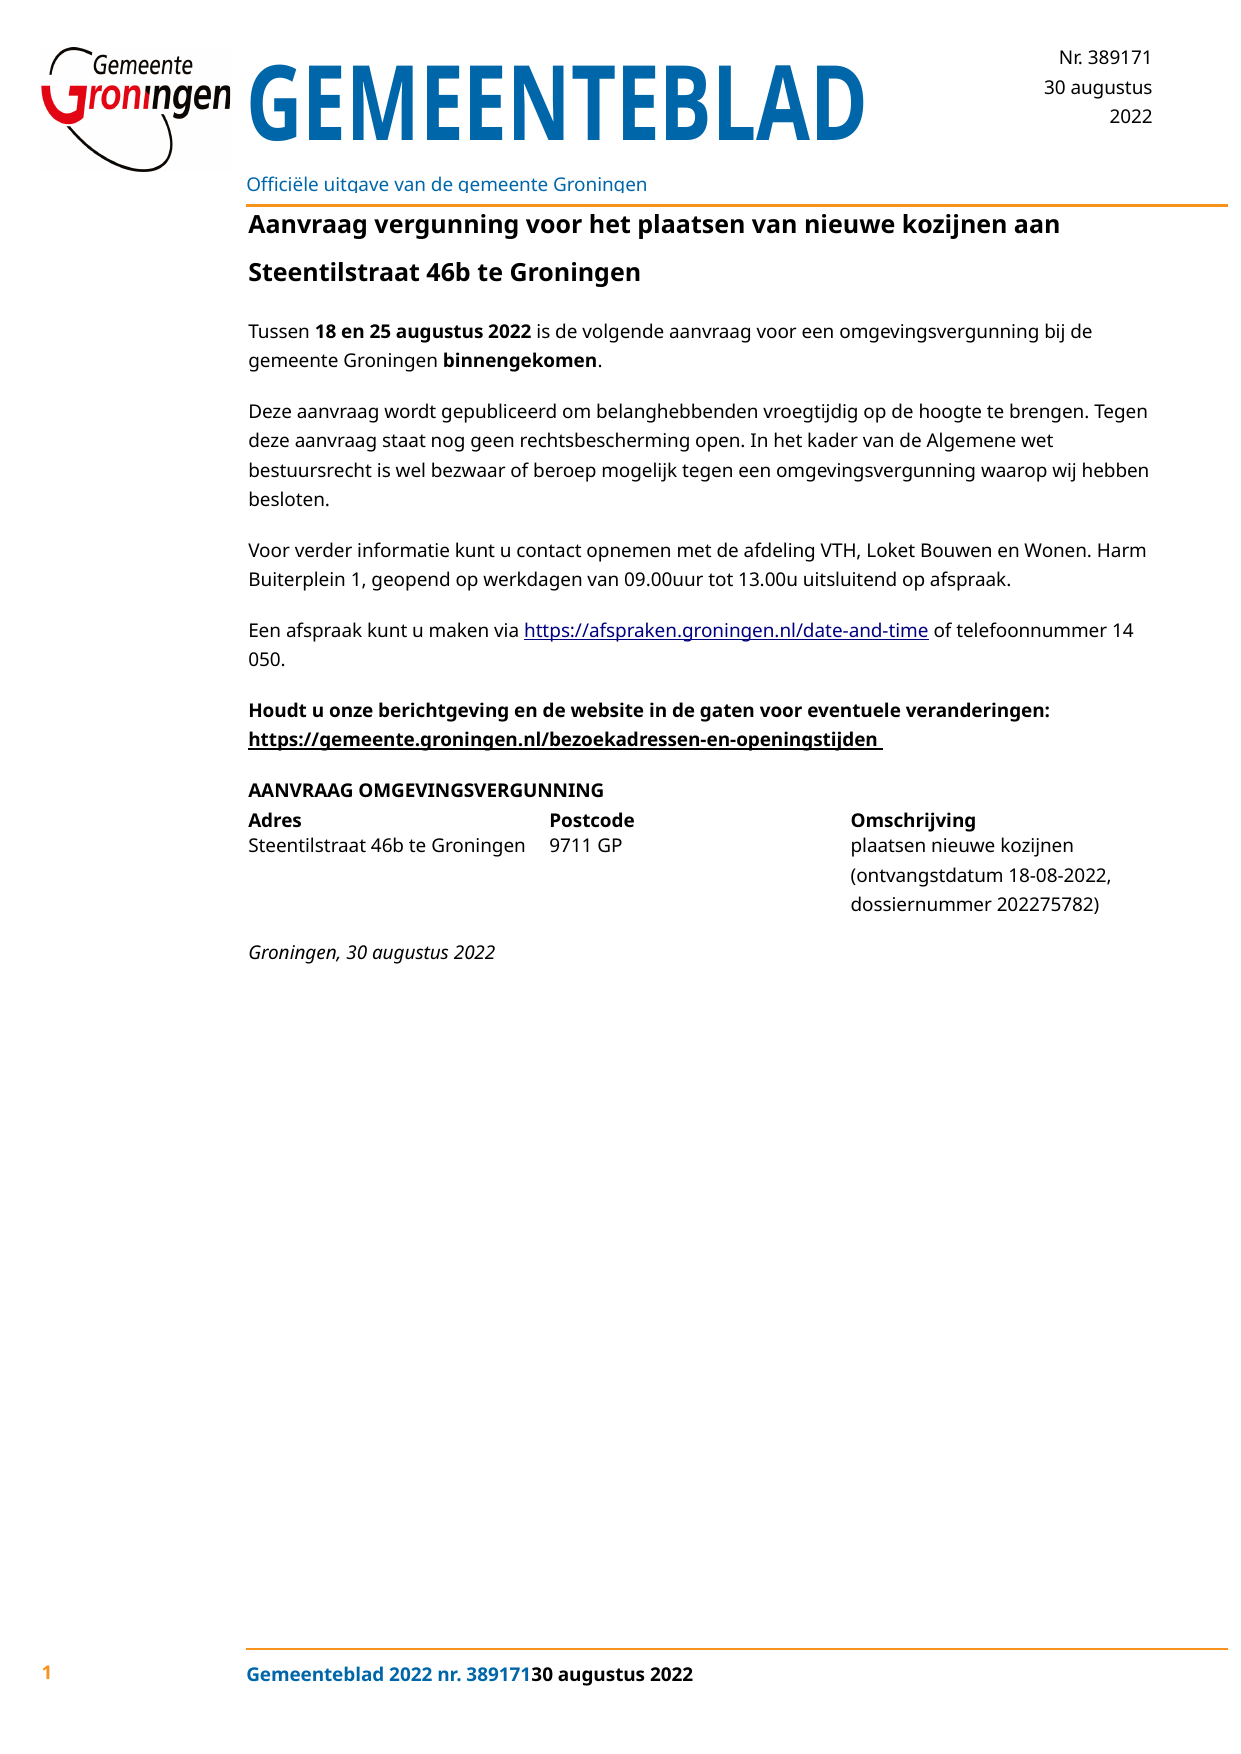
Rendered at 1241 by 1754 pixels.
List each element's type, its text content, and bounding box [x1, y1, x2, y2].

text Deze aanvraag wordt gepubliceerd om belanghebbenden vroegtijdig op de hoogte te brengen. Tegen deze aanvraag staat nog geen rechtsbescherming open. In het kader van de Algemene wet bestuursrecht is wel bezwaar of beroep mogelijk tegen een omgevingsvergunning waarop wij hebben besloten. [248, 398, 1152, 512]
text Voor verder informatie kunt u contact opnemen met de afdeling VTH, Loket Bouwen en Wonen. Harm Buiterplein 1, geopend op werkdagen van 09.00uur tot 13.00u uitsluitend op afspraak. [248, 537, 1152, 592]
picture [41, 47, 231, 172]
text Houdt u onze berichtgeving en de website in de gaten voor eventuele veranderingen: https://gemeente.groningen.nl/bezoekadressen-en-openingstijden [248, 697, 1152, 752]
table_cell plaatsen nieuwe kozijnen (ontvangstdatum 18-08-2022, dossiernummer 202275782) [850, 833, 1152, 917]
table_cell 9711 GP [549, 833, 850, 917]
text Een afspraak kunt u maken via https://afspraken.groningen.nl/date-and-time of telefoonnummer 14 050. [248, 617, 1152, 672]
text Aanvraag vergunning voor het plaatsen van nieuwe kozijnen aan Steentilstraat 46b te Groningen [248, 207, 1152, 288]
table_header Postcode [549, 807, 850, 832]
text Tussen 18 en 25 augustus 2022 is de volgende aanvraag voor een omgevingsvergunning bij de gemeente Groningen binnengekomen. [248, 318, 1152, 373]
text AANVRAAG OMGEVINGSVERGUNNING [248, 777, 1152, 803]
table_header Omschrijving [850, 807, 1152, 832]
text Groningen, 30 augustus 2022 [248, 939, 1152, 964]
table_cell Steentilstraat 46b te Groningen [248, 833, 549, 917]
table_header Adres [248, 807, 549, 832]
